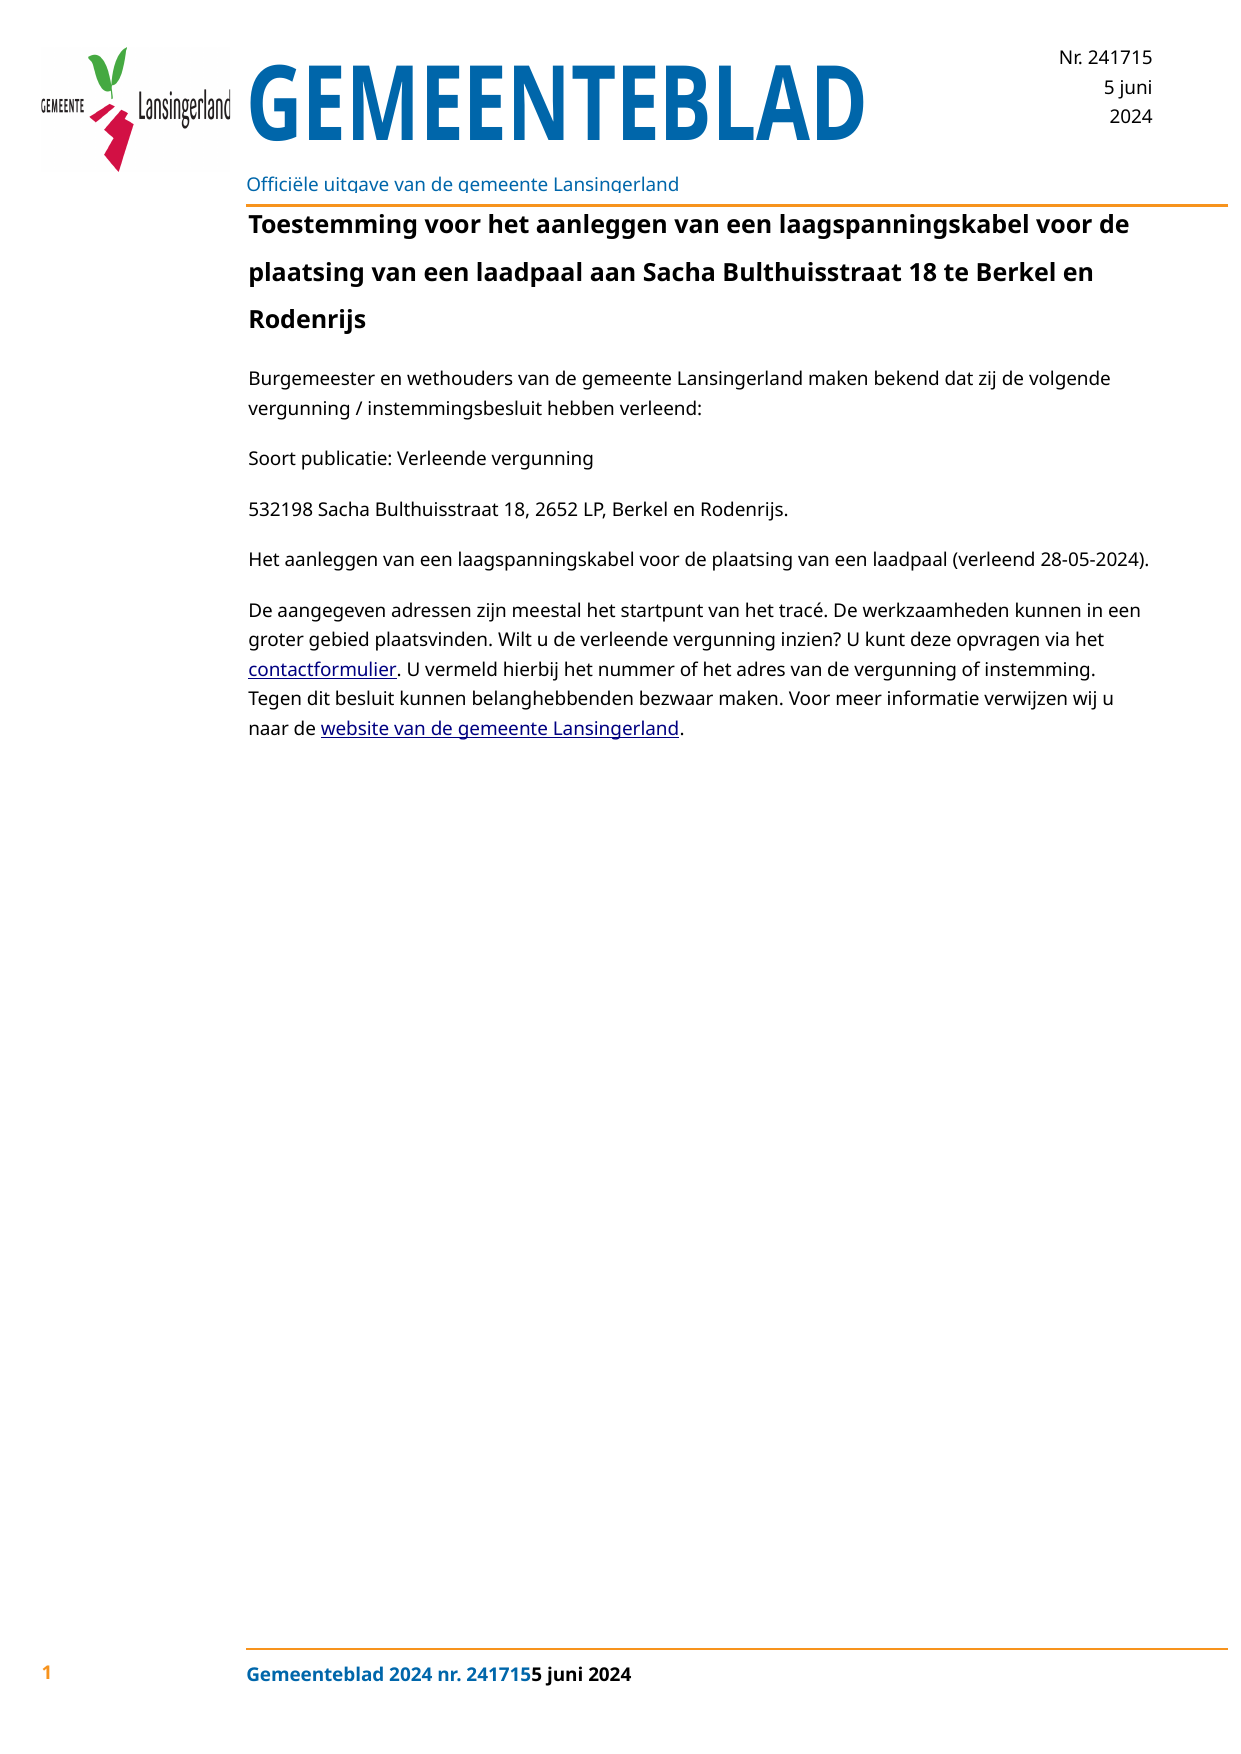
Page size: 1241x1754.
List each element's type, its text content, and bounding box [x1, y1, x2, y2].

text 532198 Sacha Bulthuisstraat 18, 2652 LP, Berkel en Rodenrijs. [248, 496, 1152, 522]
text Soort publicatie: Verleende vergunning [248, 446, 1152, 471]
text Het aanleggen van een laagspanningskabel voor de plaatsing van een laadpaal (verleend 28-05-2024). [248, 546, 1152, 572]
text De aangegeven adressen zijn meestal het startpunt van het tracé. De werkzaamheden kunnen in een groter gebied plaatsvinden. Wilt u de verleende vergunning inzien? U kunt deze opvragen via het contactformulier. U vermeld hierbij het nummer of het adres van de vergunning of instemming. Tegen dit besluit kunnen belanghebbenden bezwaar maken. Voor meer informatie verwijzen wij u naar de website van de gemeente Lansingerland. [248, 597, 1152, 741]
picture [41, 47, 231, 172]
text Burgemeester en wethouders van de gemeente Lansingerland maken bekend dat zij de volgende vergunning / instemmingsbesluit hebben verleend: [248, 366, 1152, 421]
text Toestemming voor het aanleggen van een laagspanningskabel voor de plaatsing van een laadpaal aan Sacha Bulthuisstraat 18 te Berkel en Rodenrijs [248, 207, 1152, 336]
